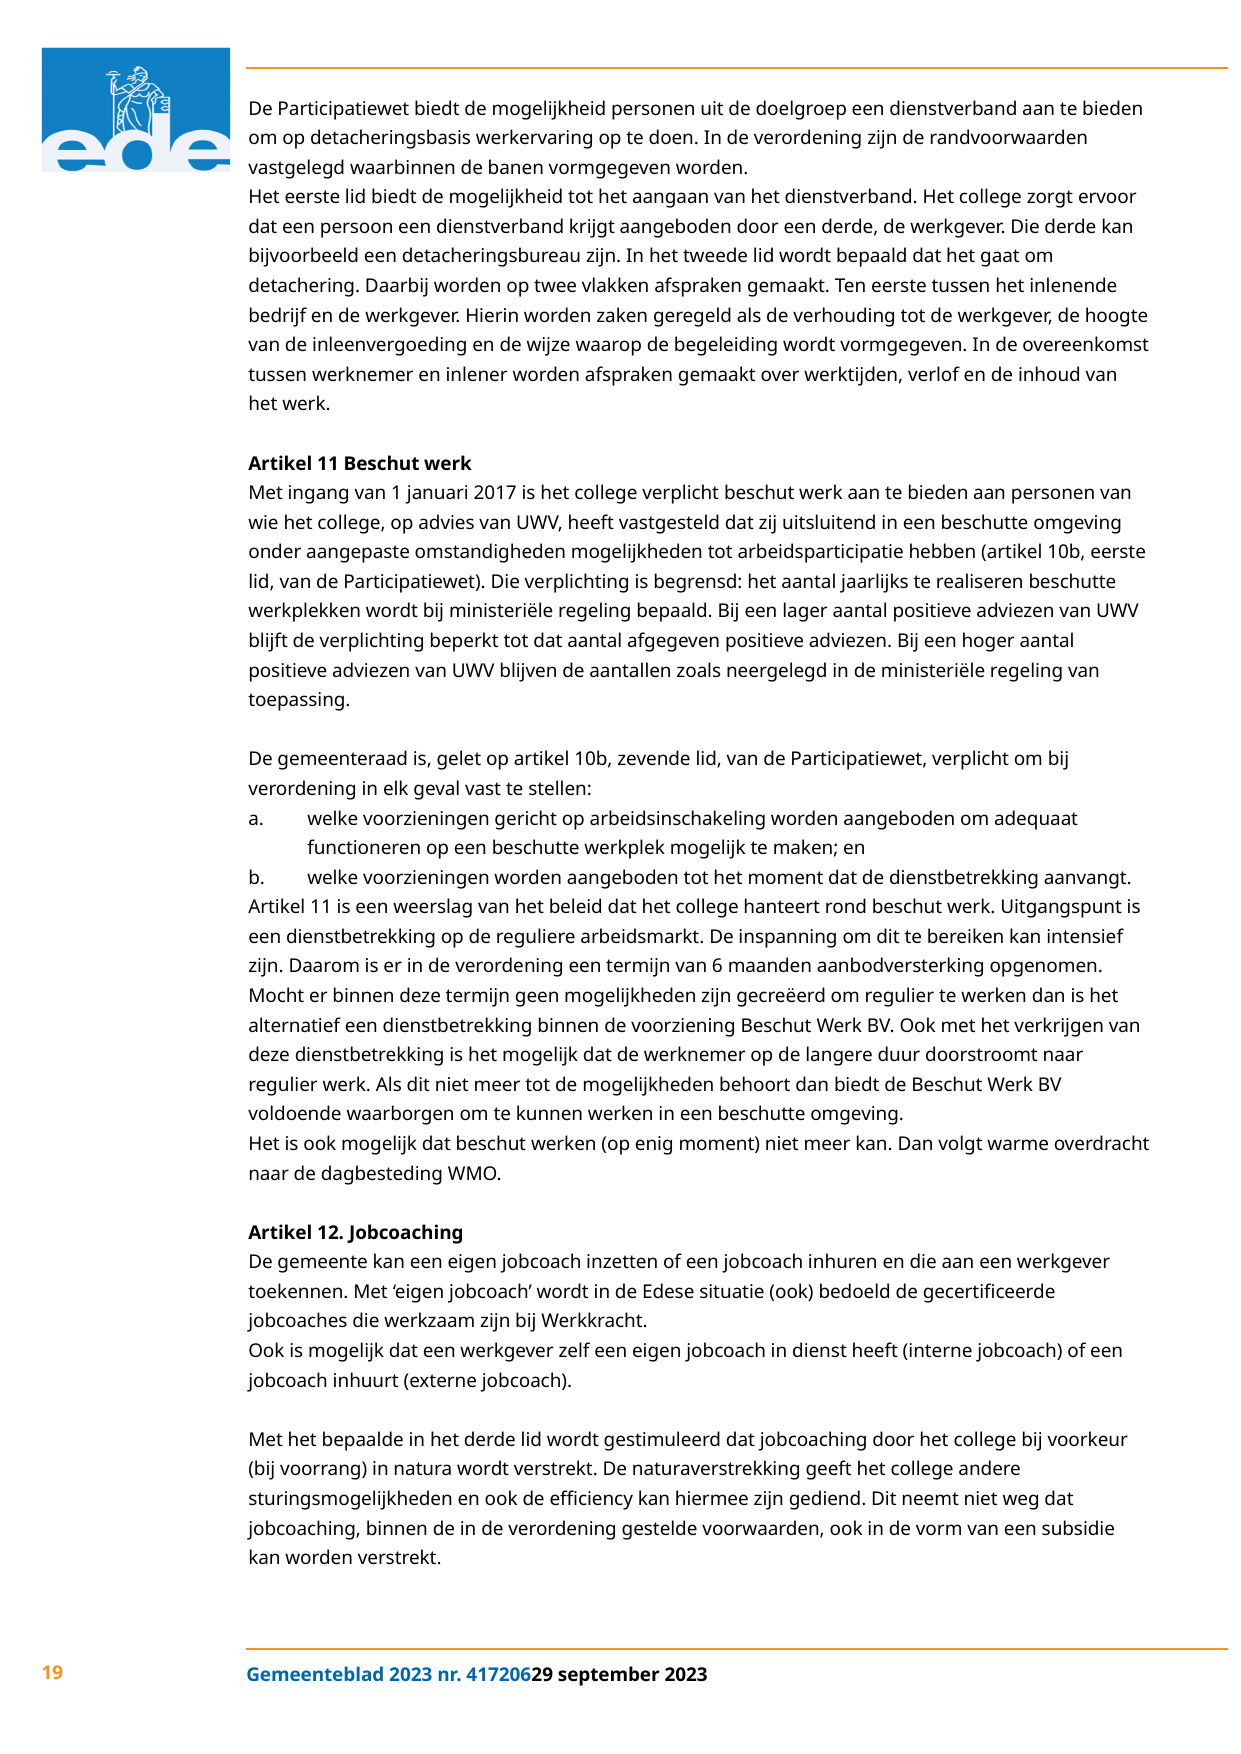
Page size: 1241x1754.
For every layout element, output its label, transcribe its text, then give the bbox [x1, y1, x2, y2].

list welke voorzieningen worden aangeboden tot het moment dat de dienstbetrekking aanvangt. [248, 864, 1152, 890]
text Het eerste lid biedt de mogelijkheid tot het aangaan van het dienstverband. Het college zorgt ervoor dat een persoon een dienstverband krijgt aangeboden door een derde, de werkgever. Die derde kan bijvoorbeeld een detacheringsbureau zijn. In het tweede lid wordt bepaald dat het gaat om detachering. Daarbij worden op twee vlakken afspraken gemaakt. Ten eerste tussen het inlenende bedrijf en de werkgever. Hierin worden zaken geregeld als de verhouding tot de werkgever, de hoogte van de inleenvergoeding en de wijze waarop de begeleiding wordt vormgegeven. In de overeenkomst tussen werknemer en inlener worden afspraken gemaakt over werktijden, verlof en de inhoud van het werk. [248, 183, 1152, 416]
text Artikel 11 Beschut werk [248, 450, 1152, 476]
text Met het bepaalde in het derde lid wordt gestimuleerd dat jobcoaching door het college bij voorkeur (bij voorrang) in natura wordt verstrekt. De naturaverstrekking geeft het college andere sturingsmogelijkheden en ook de efficiency kan hiermee zijn gediend. Dit neemt niet weg dat jobcoaching, binnen de in de verordening gestelde voorwaarden, ook in de vorm van een subsidie kan worden verstrekt. [248, 1426, 1152, 1570]
picture [41, 47, 231, 172]
list welke voorzieningen gericht op arbeidsinschakeling worden aangeboden om adequaat functioneren op een beschutte werkplek mogelijk te maken; en [248, 805, 1152, 860]
text Artikel 11 is een weerslag van het beleid dat het college hanteert rond beschut werk. Uitgangspunt is een dienstbetrekking op de reguliere arbeidsmarkt. De inspanning om dit te bereiken kan intensief zijn. Daarom is er in de verordening een termijn van 6 maanden aanbodversterking opgenomen. Mocht er binnen deze termijn geen mogelijkheden zijn gecreëerd om regulier te werken dan is het alternatief een dienstbetrekking binnen de voorziening Beschut Werk BV. Ook met het verkrijgen van deze dienstbetrekking is het mogelijk dat de werknemer op de langere duur doorstroomt naar regulier werk. Als dit niet meer tot de mogelijkheden behoort dan biedt de Beschut Werk BV voldoende waarborgen om te kunnen werken in een beschutte omgeving. [248, 893, 1152, 1126]
text Met ingang van 1 januari 2017 is het college verplicht beschut werk aan te bieden aan personen van wie het college, op advies van UWV, heeft vastgesteld dat zij uitsluitend in een beschutte omgeving onder aangepaste omstandigheden mogelijkheden tot arbeidsparticipatie hebben (artikel 10b, eerste lid, van de Participatiewet). Die verplichting is begrensd: het aantal jaarlijks te realiseren beschutte werkplekken wordt bij ministeriële regeling bepaald. Bij een lager aantal positieve adviezen van UWV blijft de verplichting beperkt tot dat aantal afgegeven positieve adviezen. Bij een hoger aantal positieve adviezen van UWV blijven de aantallen zoals neergelegd in de ministeriële regeling van toepassing. [248, 479, 1152, 712]
text Artikel 12. Jobcoaching [248, 1219, 1152, 1245]
text De gemeente kan een eigen jobcoach inzetten of een jobcoach inhuren en die aan een werkgever toekennen. Met ‘eigen jobcoach’ wordt in de Edese situatie (ook) bedoeld de gecertificeerde jobcoaches die werkzaam zijn bij Werkkracht. [248, 1248, 1152, 1333]
text Het is ook mogelijk dat beschut werken (op enig moment) niet meer kan. Dan volgt warme overdracht naar de dagbesteding WMO. [248, 1130, 1152, 1186]
text De Participatiewet biedt de mogelijkheid personen uit de doelgroep een dienstverband aan te bieden om op detacheringsbasis werkervaring op te doen. In de verordening zijn de randvoorwaarden vastgelegd waarbinnen de banen vormgegeven worden. [248, 95, 1152, 180]
text De gemeenteraad is, gelet op artikel 10b, zevende lid, van de Participatiewet, verplicht om bij verordening in elk geval vast te stellen: [248, 746, 1152, 801]
text Ook is mogelijk dat een werkgever zelf een eigen jobcoach in dienst heeft (interne jobcoach) of een jobcoach inhuurt (externe jobcoach). [248, 1337, 1152, 1393]
